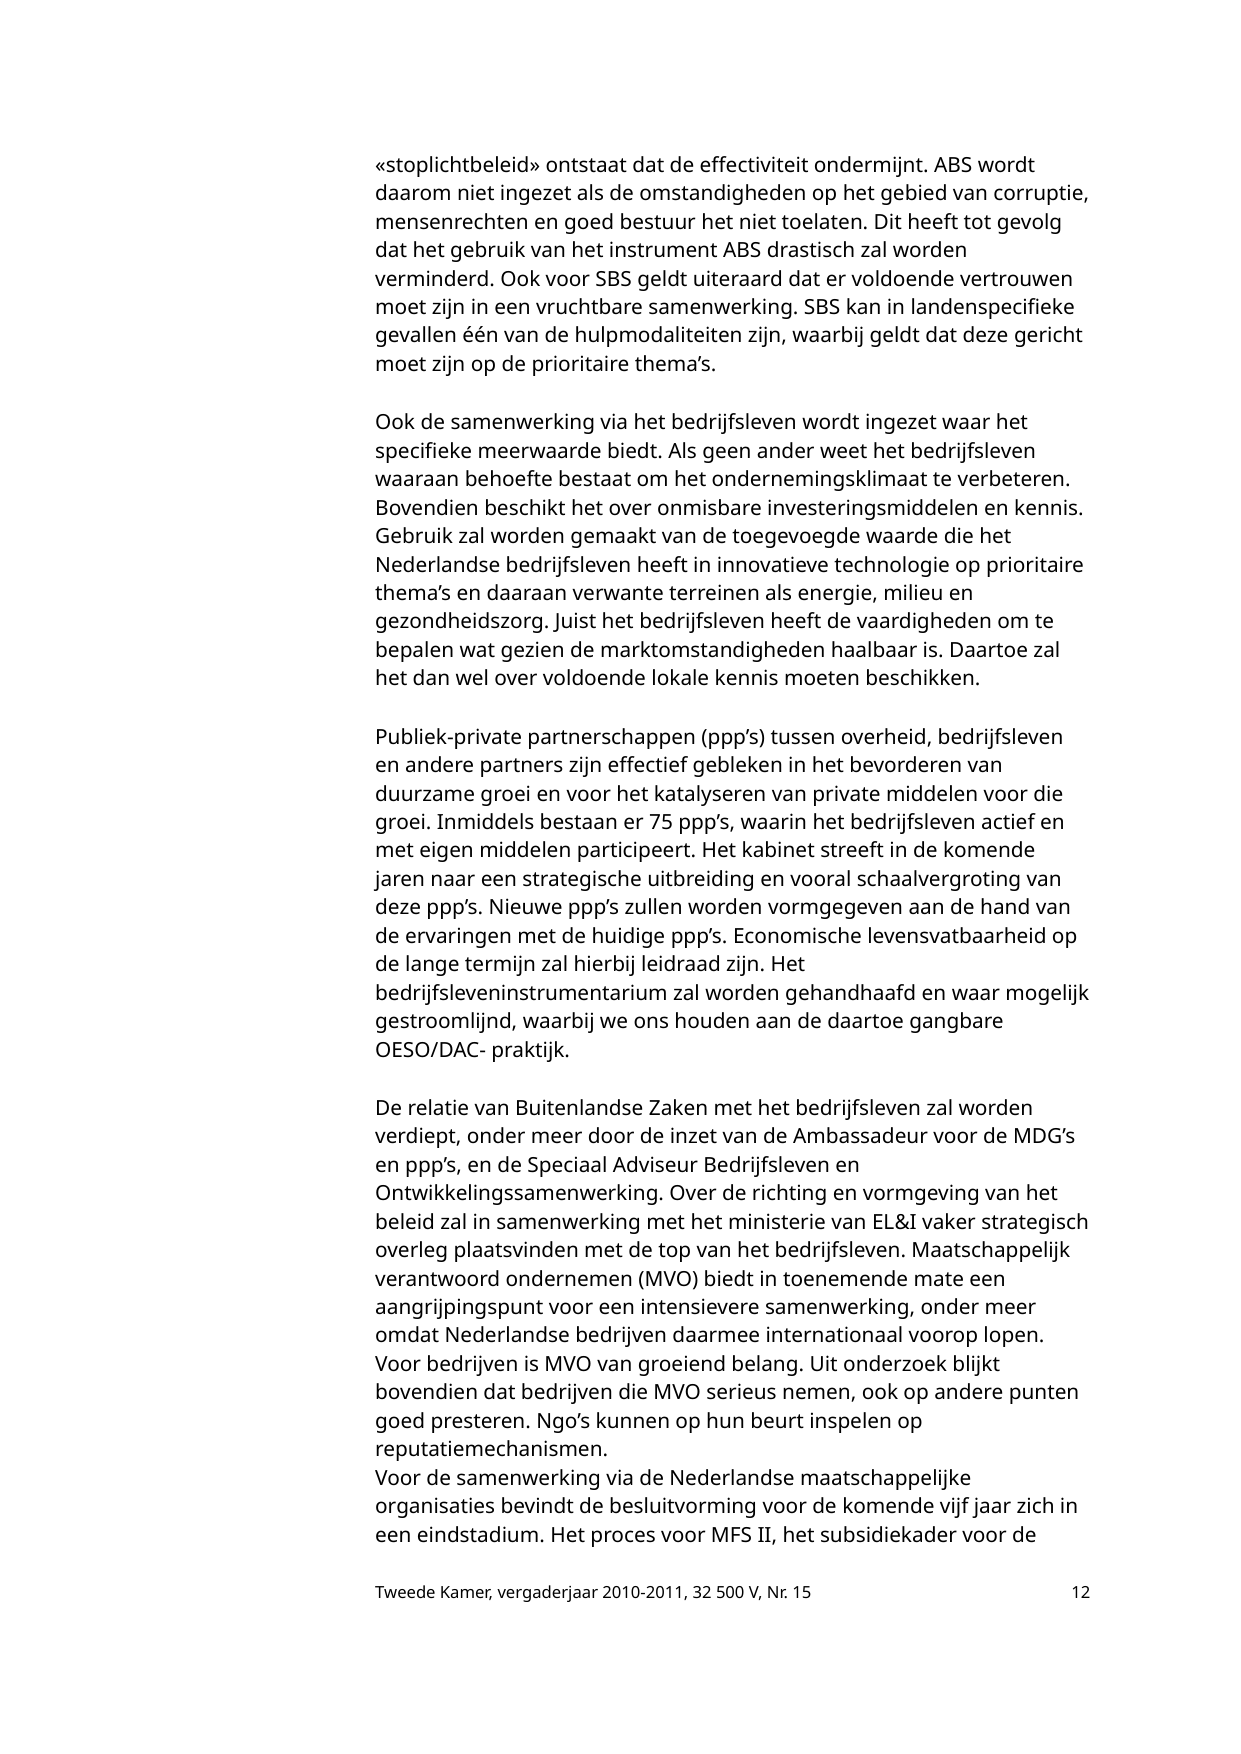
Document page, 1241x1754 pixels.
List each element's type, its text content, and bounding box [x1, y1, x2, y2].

text Publiek-private partnerschappen (ppp’s) tussen overheid, bedrijfsleven en andere partners zijn effectief gebleken in het bevorderen van duurzame groei en voor het katalyseren van private middelen voor die groei. Inmiddels bestaan er 75 ppp’s, waarin het bedrijfsleven actief en met eigen middelen participeert. Het kabinet streeft in de komende jaren naar een strategische uitbreiding en vooral schaalvergroting van deze ppp’s. Nieuwe ppp’s zullen worden vormgegeven aan de hand van de ervaringen met de huidige ppp’s. Economische levensvatbaarheid op de lange termijn zal hierbij leidraad zijn. Het bedrijfsleveninstrumentarium zal worden gehandhaafd en waar mogelijk gestroomlijnd, waarbij we ons houden aan de daartoe gangbare OESO/DAC- praktijk. [375, 722, 1090, 1063]
text Ook de samenwerking via het bedrijfsleven wordt ingezet waar het specifieke meerwaarde biedt. Als geen ander weet het bedrijfsleven waaraan behoefte bestaat om het ondernemingsklimaat te verbeteren. Bovendien beschikt het over onmisbare investeringsmiddelen en kennis. Gebruik zal worden gemaakt van de toegevoegde waarde die het Nederlandse bedrijfsleven heeft in innovatieve technologie op prioritaire thema’s en daaraan verwante terreinen als energie, milieu en gezondheidszorg. Juist het bedrijfsleven heeft de vaardigheden om te bepalen wat gezien de marktomstandigheden haalbaar is. Daartoe zal het dan wel over voldoende lokale kennis moeten beschikken. [375, 407, 1090, 692]
text De relatie van Buitenlandse Zaken met het bedrijfsleven zal worden verdiept, onder meer door de inzet van de Ambassadeur voor de MDG’s en ppp’s, en de Speciaal Adviseur Bedrijfsleven en Ontwikkelingssamenwerking. Over de richting en vormgeving van het beleid zal in samenwerking met het ministerie van EL&I vaker strategisch overleg plaatsvinden met de top van het bedrijfsleven. Maatschappelijk verantwoord ondernemen (MVO) biedt in toenemende mate een aangrijpingspunt voor een intensievere samenwerking, onder meer omdat Nederlandse bedrijven daarmee internationaal voorop lopen. Voor bedrijven is MVO van groeiend belang. Uit onderzoek blijkt bovendien dat bedrijven die MVO serieus nemen, ook op andere punten goed presteren. Ngo’s kunnen op hun beurt inspelen op reputatiemechanismen. [375, 1093, 1090, 1463]
text «stoplichtbeleid» ontstaat dat de effectiviteit ondermijnt. ABS wordt daarom niet ingezet als de omstandigheden op het gebied van corruptie, mensenrechten en goed bestuur het niet toelaten. Dit heeft tot gevolg dat het gebruik van het instrument ABS drastisch zal worden verminderd. Ook voor SBS geldt uiteraard dat er voldoende vertrouwen moet zijn in een vruchtbare samenwerking. SBS kan in landenspecifieke gevallen één van de hulpmodaliteiten zijn, waarbij geldt dat deze gericht moet zijn op de prioritaire thema’s. [375, 150, 1090, 377]
text Voor de samenwerking via de Nederlandse maatschappelijke organisaties bevindt de besluitvorming voor de komende vijf jaar zich in een eindstadium. Het proces voor MFS II, het subsidiekader voor de [375, 1463, 1090, 1548]
